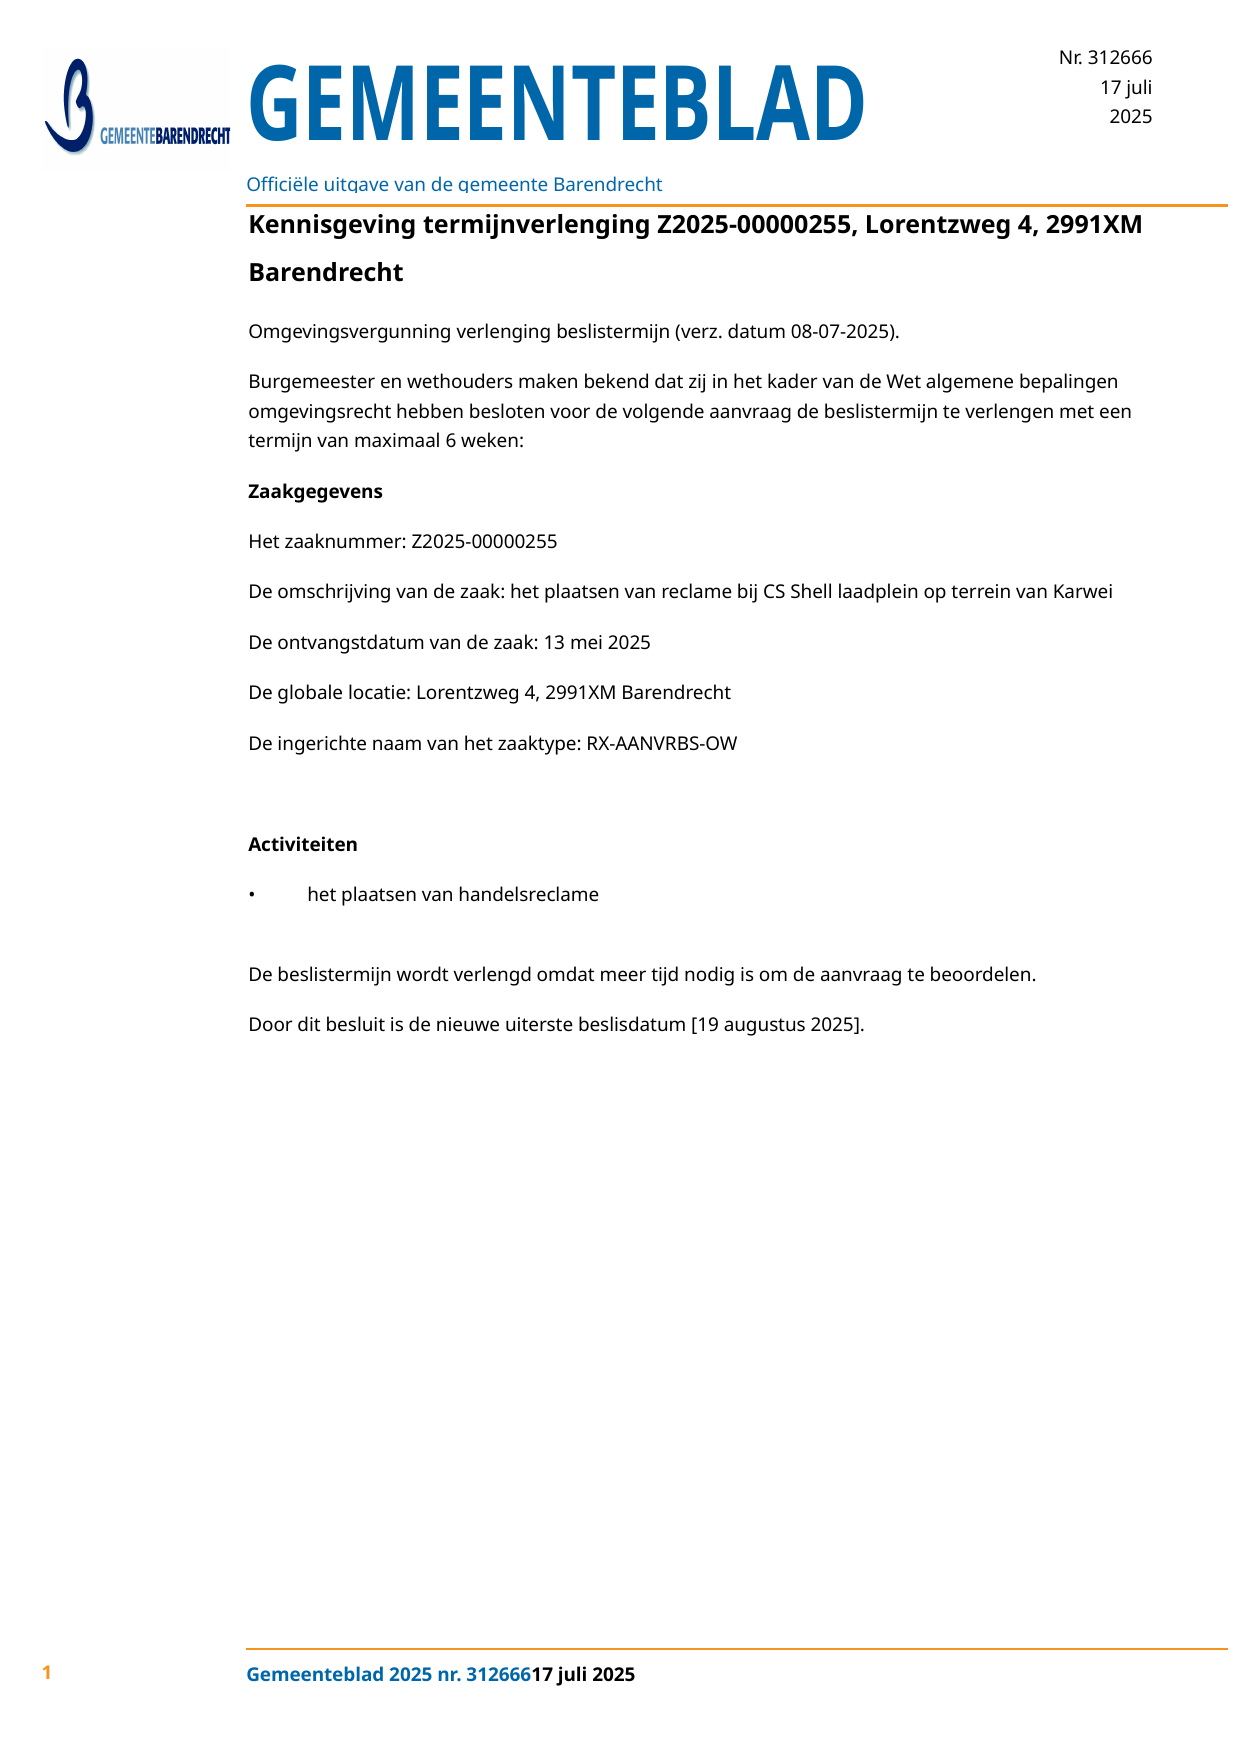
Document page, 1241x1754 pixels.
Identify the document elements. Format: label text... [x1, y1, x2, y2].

text Het zaaknummer: Z2025-00000255 [248, 528, 1152, 554]
text Burgemeester en wethouders maken bekend dat zij in het kader van de Wet algemene bepalingen omgevingsrecht hebben besloten voor de volgende aanvraag de beslistermijn te verlengen met een termijn van maximaal 6 weken: [248, 368, 1152, 453]
text Zaakgegevens [248, 478, 1152, 504]
text De ontvangstdatum van de zaak: 13 mei 2025 [248, 629, 1152, 655]
text De omschrijving van de zaak: het plaatsen van reclame bij CS Shell laadplein op terrein van Karwei [248, 579, 1152, 604]
text De globale locatie: Lorentzweg 4, 2991XM Barendrecht [248, 679, 1152, 705]
text Kennisgeving termijnverlenging Z2025-00000255, Lorentzweg 4, 2991XM Barendrecht [248, 207, 1152, 288]
picture [41, 47, 231, 172]
text Door dit besluit is de nieuwe uiterste beslisdatum [19 augustus 2025]. [248, 1012, 1152, 1037]
text De ingerichte naam van het zaaktype: RX-AANVRBS-OW [248, 730, 1152, 756]
text Activiteiten [248, 831, 1152, 857]
list het plaatsen van handelsreclame [248, 881, 1152, 907]
text Omgevingsvergunning verlenging beslistermijn (verz. datum 08-07-2025). [248, 318, 1152, 344]
text De beslistermijn wordt verlengd omdat meer tijd nodig is om de aanvraag te beoordelen. [248, 961, 1152, 987]
